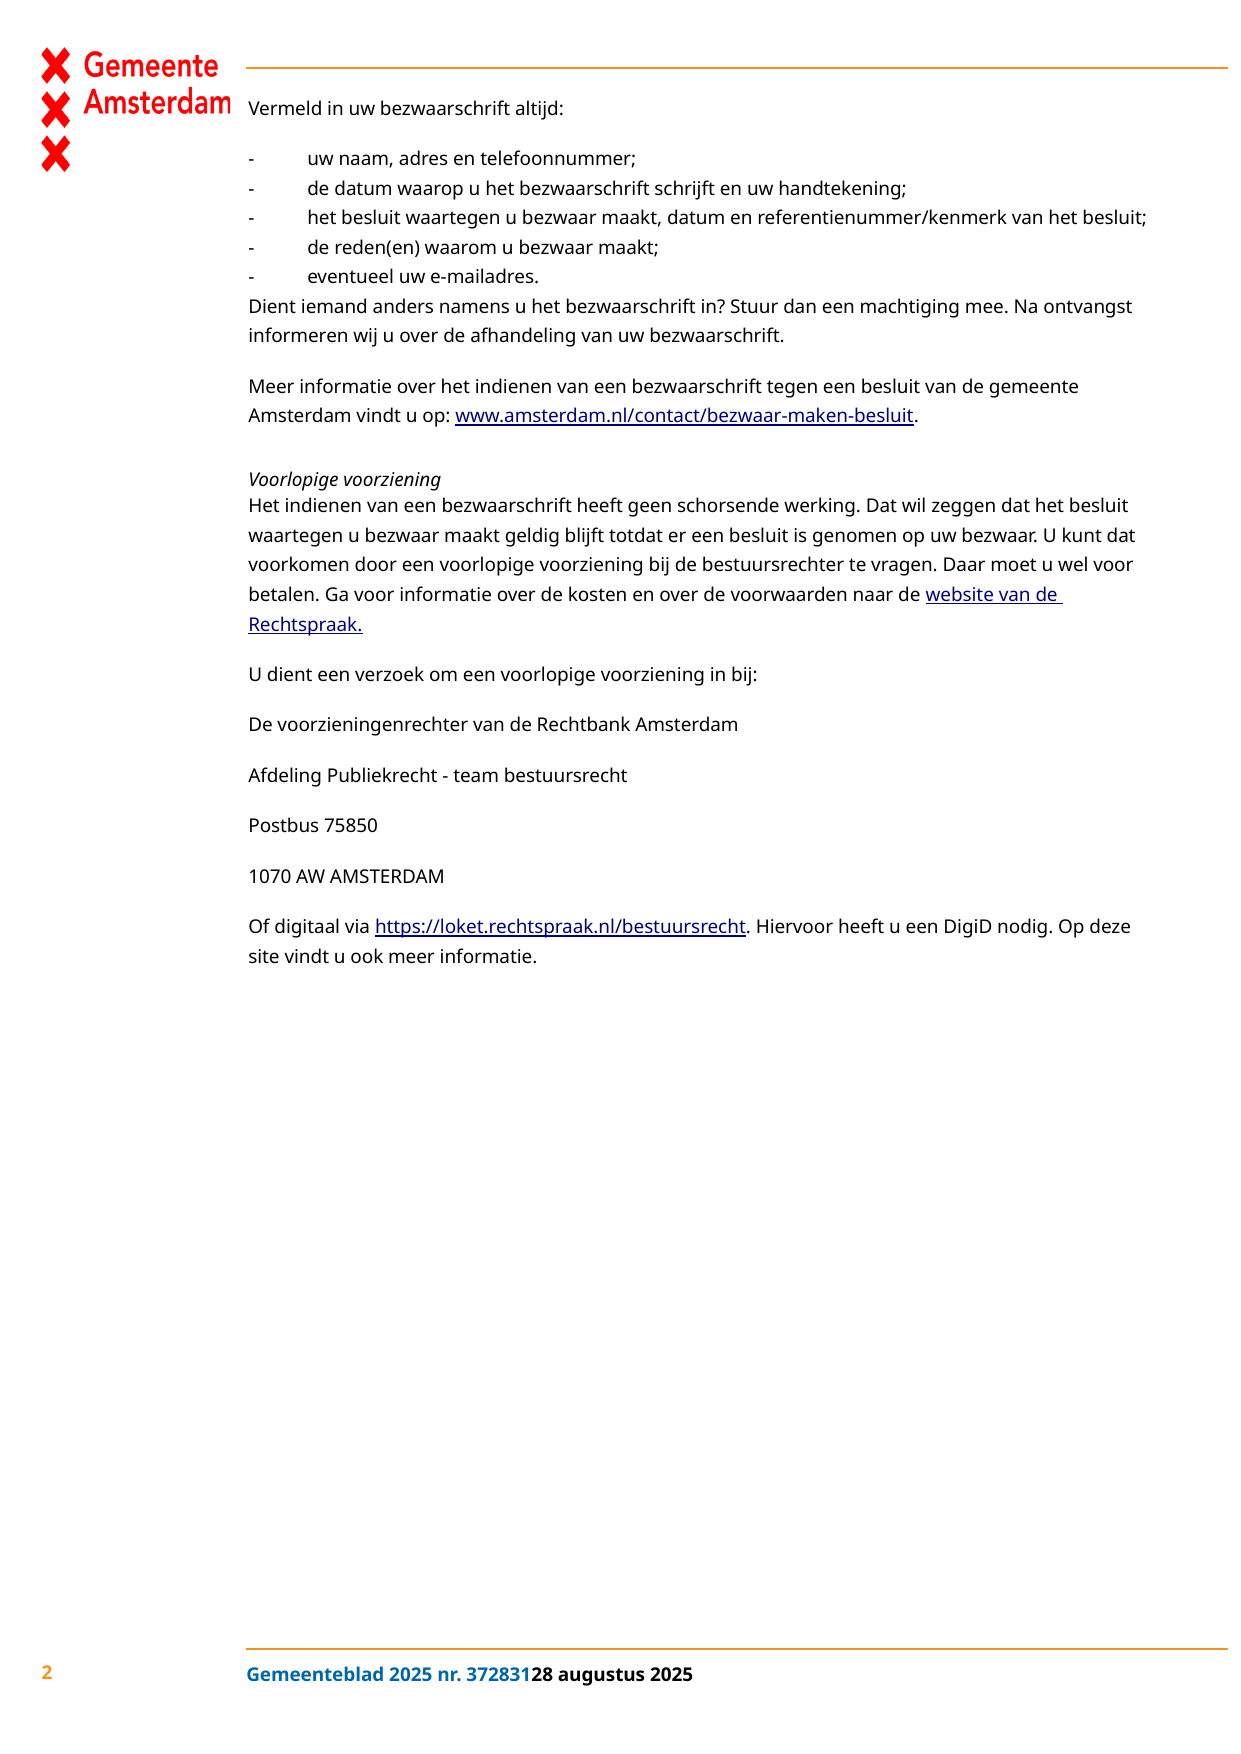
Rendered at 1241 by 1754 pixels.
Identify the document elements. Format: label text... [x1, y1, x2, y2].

list eventueel uw e-mailadres. [248, 263, 1152, 289]
text Of digitaal via https://loket.rechtspraak.nl/bestuursrecht. Hiervoor heeft u een DigiD nodig. Op deze site vindt u ook meer informatie. [248, 913, 1152, 968]
text 1070 AW AMSTERDAM [248, 863, 1152, 888]
text Voorlopige voorziening [248, 467, 1152, 492]
list de reden(en) waarom u bezwaar maakt; [248, 234, 1152, 260]
text Het indienen van een bezwaarschrift heeft geen schorsende werking. Dat wil zeggen dat het besluit waartegen u bezwaar maakt geldig blijft totdat er een besluit is genomen op uw bezwaar. U kunt dat voorkomen door een voorlopige voorziening bij de bestuursrechter te vragen. Daar moet u wel voor betalen. Ga voor informatie over de kosten en over de voorwaarden naar de website van de Rechtspraak. [248, 492, 1152, 636]
text Afdeling Publiekrecht - team bestuursrecht [248, 762, 1152, 788]
text U dient een verzoek om een voorlopige voorziening in bij: [248, 661, 1152, 687]
list de datum waarop u het bezwaarschrift schrijft en uw handtekening; [248, 175, 1152, 201]
text Postbus 75850 [248, 812, 1152, 838]
picture [41, 47, 231, 172]
text Vermeld in uw bezwaarschrift altijd: [248, 95, 1152, 121]
list het besluit waartegen u bezwaar maakt, datum en referentienummer/kenmerk van het besluit; [248, 204, 1152, 230]
text De voorzieningenrechter van de Rechtbank Amsterdam [248, 712, 1152, 737]
text Meer informatie over het indienen van een bezwaarschrift tegen een besluit van de gemeente Amsterdam vindt u op: www.amsterdam.nl/contact/bezwaar-maken-besluit. [248, 373, 1152, 428]
list uw naam, adres en telefoonnummer; [248, 145, 1152, 171]
text Dient iemand anders namens u het bezwaarschrift in? Stuur dan een machtiging mee. Na ontvangst informeren wij u over de afhandeling van uw bezwaarschrift. [248, 293, 1152, 348]
